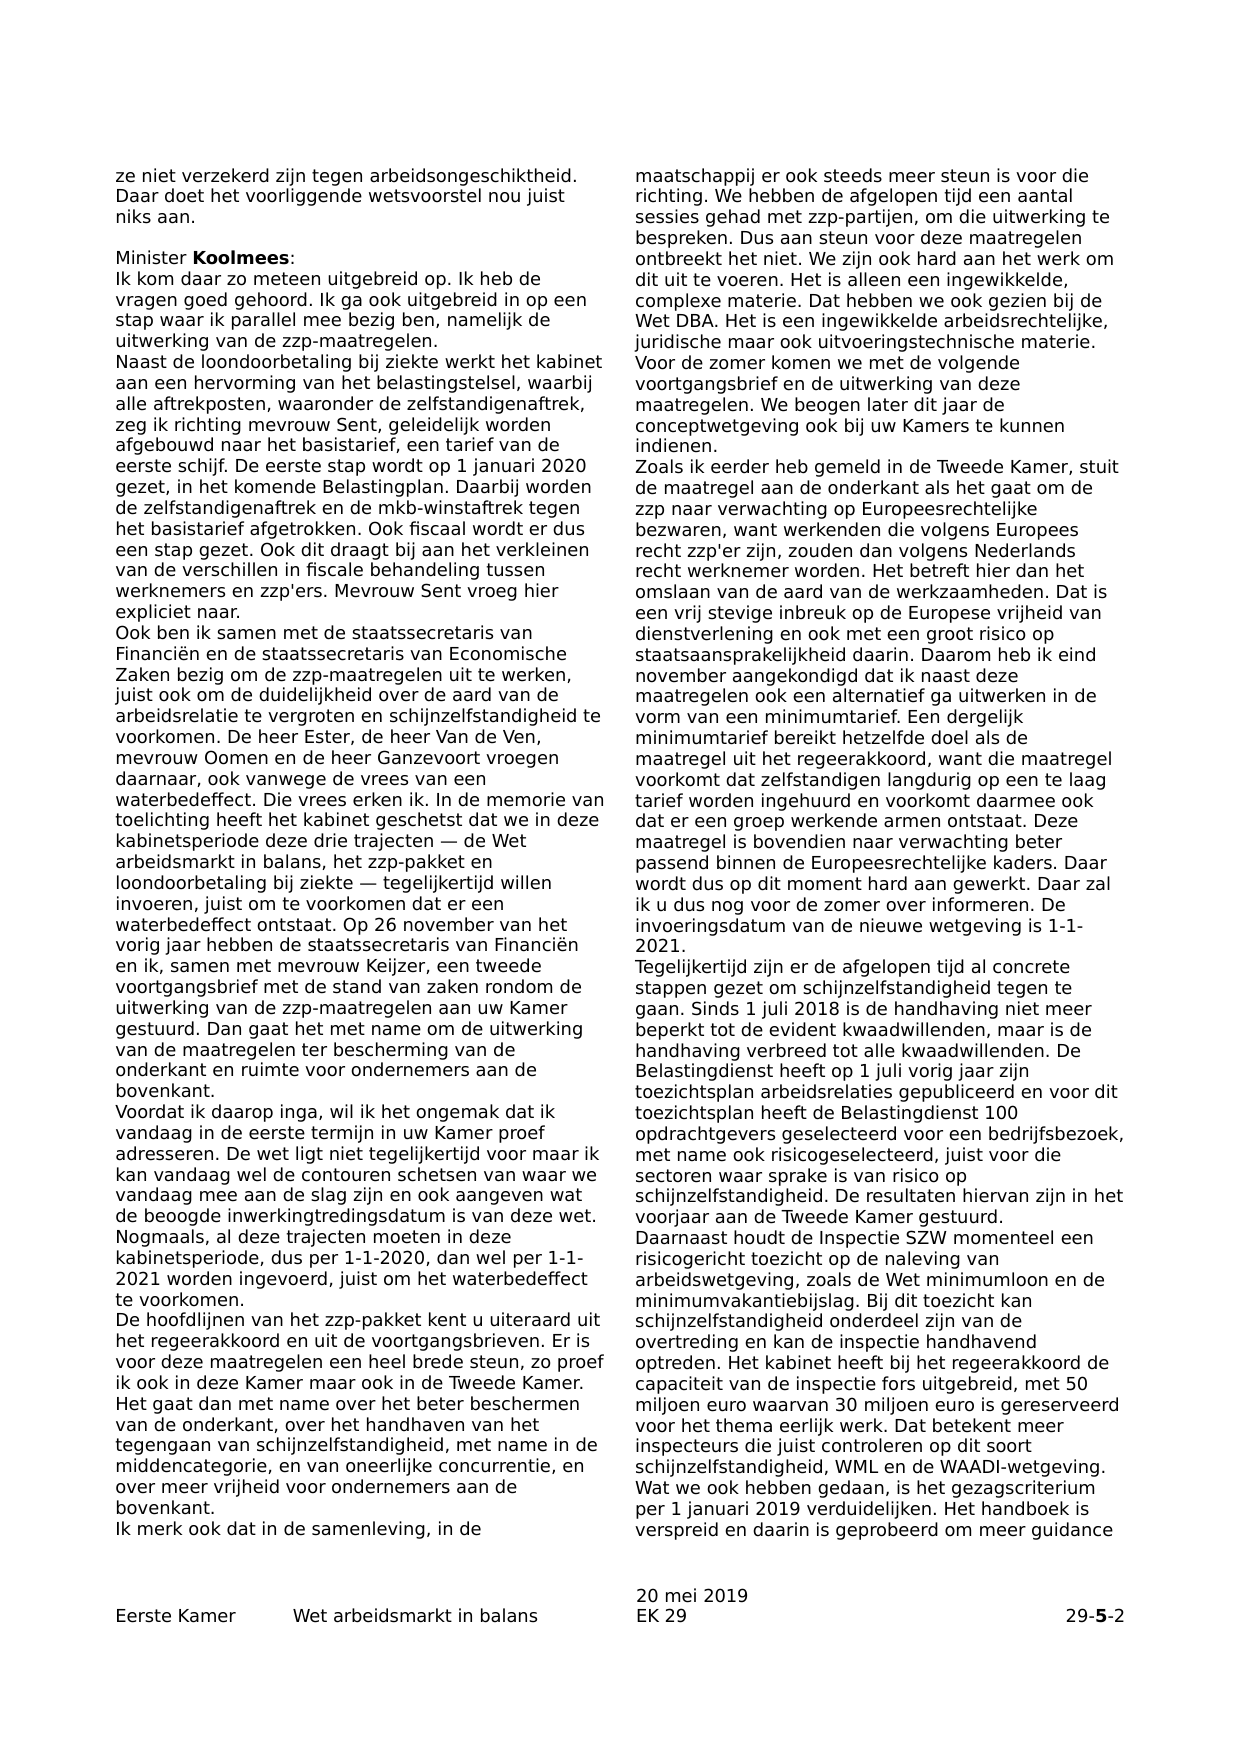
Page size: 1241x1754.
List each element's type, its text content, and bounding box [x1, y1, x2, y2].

text Naast de loondoorbetaling bij ziekte werkt het kabinet aan een hervorming van het belastingstelsel, waarbij alle aftrekposten, waaronder de zelfstandigenaftrek, zeg ik richting mevrouw Sent, geleidelijk worden afgebouwd naar het basistarief, een tarief van de eerste schijf. De eerste stap wordt op 1 januari 2020 gezet, in het komende Belastingplan. Daarbij worden de zelfstandigenaftrek en de mkb-winstaftrek tegen het basistarief afgetrokken. Ook fiscaal wordt er dus een stap gezet. Ook dit draagt bij aan het verkleinen van de verschillen in fiscale behandeling tussen werknemers en zzp'ers. Mevrouw Sent vroeg hier expliciet naar. [115, 352, 605, 623]
text maatschappij er ook steeds meer steun is voor die richting. We hebben de afgelopen tijd een aantal sessies gehad met zzp-partijen, om die uitwerking te bespreken. Dus aan steun voor deze maatregelen ontbreekt het niet. We zijn ook hard aan het werk om dit uit te voeren. Het is alleen een ingewikkelde, complexe materie. Dat hebben we ook gezien bij de Wet DBA. Het is een ingewikkelde arbeidsrechtelijke, juridische maar ook uitvoeringstechnische materie. Voor de zomer komen we met de volgende voortgangsbrief en de uitwerking van deze maatregelen. We beogen later dit jaar de conceptwetgeving ook bij uw Kamers te kunnen indienen. [635, 165, 1125, 457]
text Voordat ik daarop inga, wil ik het ongemak dat ik vandaag in de eerste termijn in uw Kamer proef adresseren. De wet ligt niet tegelijkertijd voor maar ik kan vandaag wel de contouren schetsen van waar we vandaag mee aan de slag zijn en ook aangeven wat de beoogde inwerkingtredingsdatum is van deze wet. Nogmaals, al deze trajecten moeten in deze kabinetsperiode, dus per 1-1-2020, dan wel per 1-1-2021 worden ingevoerd, juist om het waterbedeffect te voorkomen. [115, 1102, 605, 1310]
text Ook ben ik samen met de staatssecretaris van Financiën en de staatssecretaris van Economische Zaken bezig om de zzp-maatregelen uit te werken, juist ook om de duidelijkheid over de aard van de arbeidsrelatie te vergroten en schijnzelfstandigheid te voorkomen. De heer Ester, de heer Van de Ven, mevrouw Oomen en de heer Ganzevoort vroegen daarnaar, ook vanwege de vrees van een waterbedeffect. Die vrees erken ik. In de memorie van toelichting heeft het kabinet geschetst dat we in deze kabinetsperiode deze drie trajecten — de Wet arbeidsmarkt in balans, het zzp-pakket en loondoorbetaling bij ziekte — tegelijkertijd willen invoeren, juist om te voorkomen dat er een waterbedeffect ontstaat. Op 26 november van het vorig jaar hebben de staatssecretaris van Financiën en ik, samen met mevrouw Keijzer, een tweede voortgangsbrief met de stand van zaken rondom de uitwerking van de zzp-maatregelen aan uw Kamer gestuurd. Dan gaat het met name om de uitwerking van de maatregelen ter bescherming van de onderkant en ruimte voor ondernemers aan de bovenkant. [115, 623, 605, 1102]
text Ik merk ook dat in de samenleving, in de [115, 1518, 605, 1539]
text Zoals ik eerder heb gemeld in de Tweede Kamer, stuit de maatregel aan de onderkant als het gaat om de zzp naar verwachting op Europeesrechtelijke bezwaren, want werkenden die volgens Europees recht zzp'er zijn, zouden dan volgens Nederlands recht werknemer worden. Het betreft hier dan het omslaan van de aard van de werkzaamheden. Dat is een vrij stevige inbreuk op de Europese vrijheid van dienstverlening en ook met een groot risico op staatsaansprakelijkheid daarin. Daarom heb ik eind november aangekondigd dat ik naast deze maatregelen ook een alternatief ga uitwerken in de vorm van een minimumtarief. Een dergelijk minimumtarief bereikt hetzelfde doel als de maatregel uit het regeerakkoord, want die maatregel voorkomt dat zelfstandigen langdurig op een te laag tarief worden ingehuurd en voorkomt daarmee ook dat er een groep werkende armen ontstaat. Deze maatregel is bovendien naar verwachting beter passend binnen de Europeesrechtelijke kaders. Daar wordt dus op dit moment hard aan gewerkt. Daar zal ik u dus nog voor de zomer over informeren. De invoeringsdatum van de nieuwe wetgeving is 1-1-2021. [635, 457, 1125, 957]
text Tegelijkertijd zijn er de afgelopen tijd al concrete stappen gezet om schijnzelfstandigheid tegen te gaan. Sinds 1 juli 2018 is de handhaving niet meer beperkt tot de evident kwaadwillenden, maar is de handhaving verbreed tot alle kwaadwillenden. De Belastingdienst heeft op 1 juli vorig jaar zijn toezichtsplan arbeidsrelaties gepubliceerd en voor dit toezichtsplan heeft de Belastingdienst 100 opdrachtgevers geselecteerd voor een bedrijfsbezoek, met name ook risicogeselecteerd, juist voor die sectoren waar sprake is van risico op schijnzelfstandigheid. De resultaten hiervan zijn in het voorjaar aan de Tweede Kamer gestuurd. [635, 957, 1125, 1228]
text ze niet verzekerd zijn tegen arbeidsongeschiktheid. Daar doet het voorliggende wetsvoorstel nou juist niks aan. [115, 165, 605, 228]
text Ik kom daar zo meteen uitgebreid op. Ik heb de vragen goed gehoord. Ik ga ook uitgebreid in op een stap waar ik parallel mee bezig ben, namelijk de uitwerking van de zzp-maatregelen. [115, 268, 605, 352]
text Minister Koolmees: [115, 248, 605, 268]
text Wat we ook hebben gedaan, is het gezagscriterium per 1 januari 2019 verduidelijken. Het handboek is verspreid en daarin is geprobeerd om meer guidance [635, 1478, 1125, 1540]
text De hoofdlijnen van het zzp-pakket kent u uiteraard uit het regeerakkoord en uit de voortgangsbrieven. Er is voor deze maatregelen een heel brede steun, zo proef ik ook in deze Kamer maar ook in de Tweede Kamer. Het gaat dan met name over het beter beschermen van de onderkant, over het handhaven van het tegengaan van schijnzelfstandigheid, met name in de middencategorie, en van oneerlijke concurrentie, en over meer vrijheid voor ondernemers aan de bovenkant. [115, 1310, 605, 1518]
text Daarnaast houdt de Inspectie SZW momenteel een risicogericht toezicht op de naleving van arbeidswetgeving, zoals de Wet minimumloon en de minimumvakantiebijslag. Bij dit toezicht kan schijnzelfstandigheid onderdeel zijn van de overtreding en kan de inspectie handhavend optreden. Het kabinet heeft bij het regeerakkoord de capaciteit van de inspectie fors uitgebreid, met 50 miljoen euro waarvan 30 miljoen euro is gereserveerd voor het thema eerlijk werk. Dat betekent meer inspecteurs die juist controleren op dit soort schijnzelfstandigheid, WML en de WAADI-wetgeving. [635, 1228, 1125, 1478]
